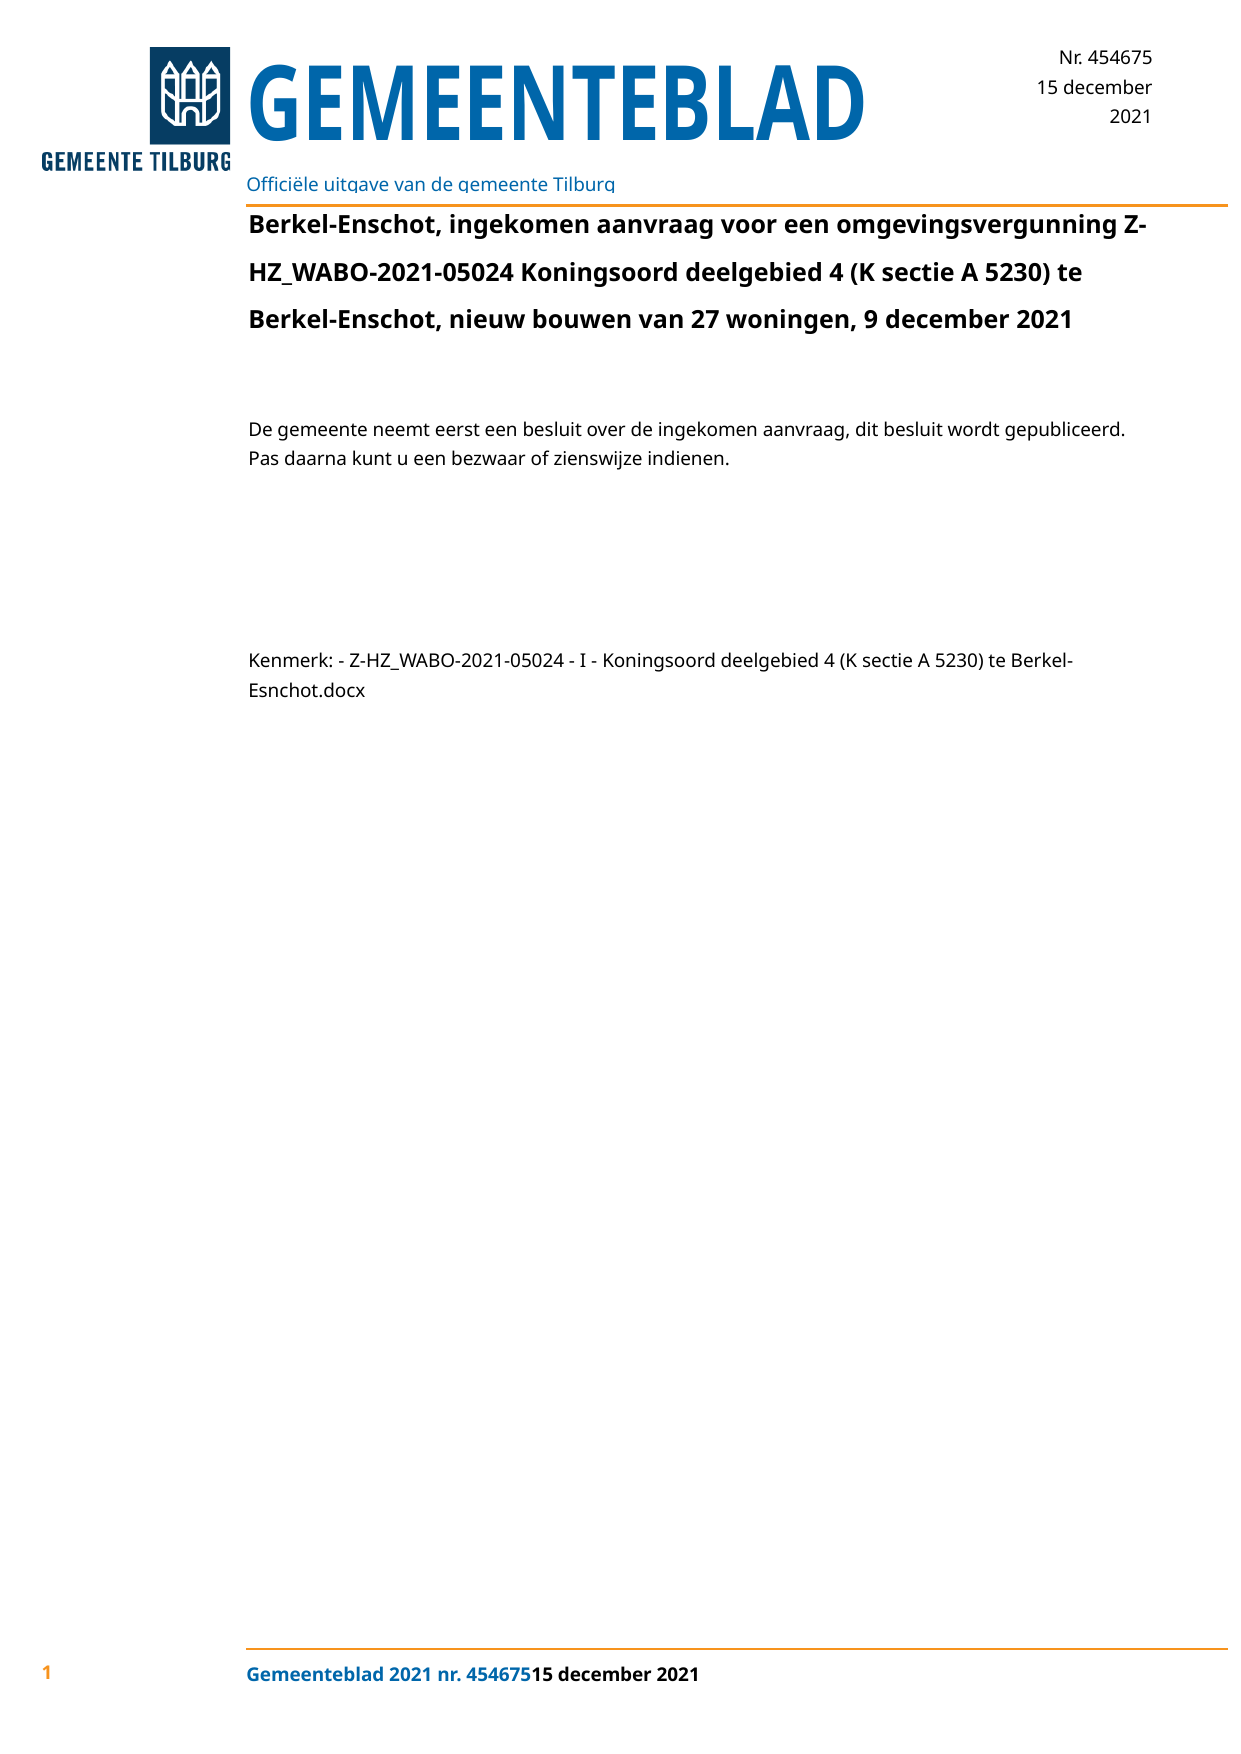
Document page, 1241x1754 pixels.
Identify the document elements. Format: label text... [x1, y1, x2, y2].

text Berkel-Enschot, ingekomen aanvraag voor een omgevingsvergunning Z-HZ_WABO-2021-05024 Koningsoord deelgebied 4 (K sectie A 5230) te Berkel-Enschot, nieuw bouwen van 27 woningen, 9 december 2021 [248, 207, 1152, 336]
picture [41, 47, 231, 172]
text De gemeente neemt eerst een besluit over de ingekomen aanvraag, dit besluit wordt gepubliceerd. Pas daarna kunt u een bezwaar of zienswijze indienen. [248, 416, 1152, 471]
text Kenmerk: - Z-HZ_WABO-2021-05024 - I - Koningsoord deelgebied 4 (K sectie A 5230) te Berkel-Esnchot.docx [248, 647, 1152, 702]
